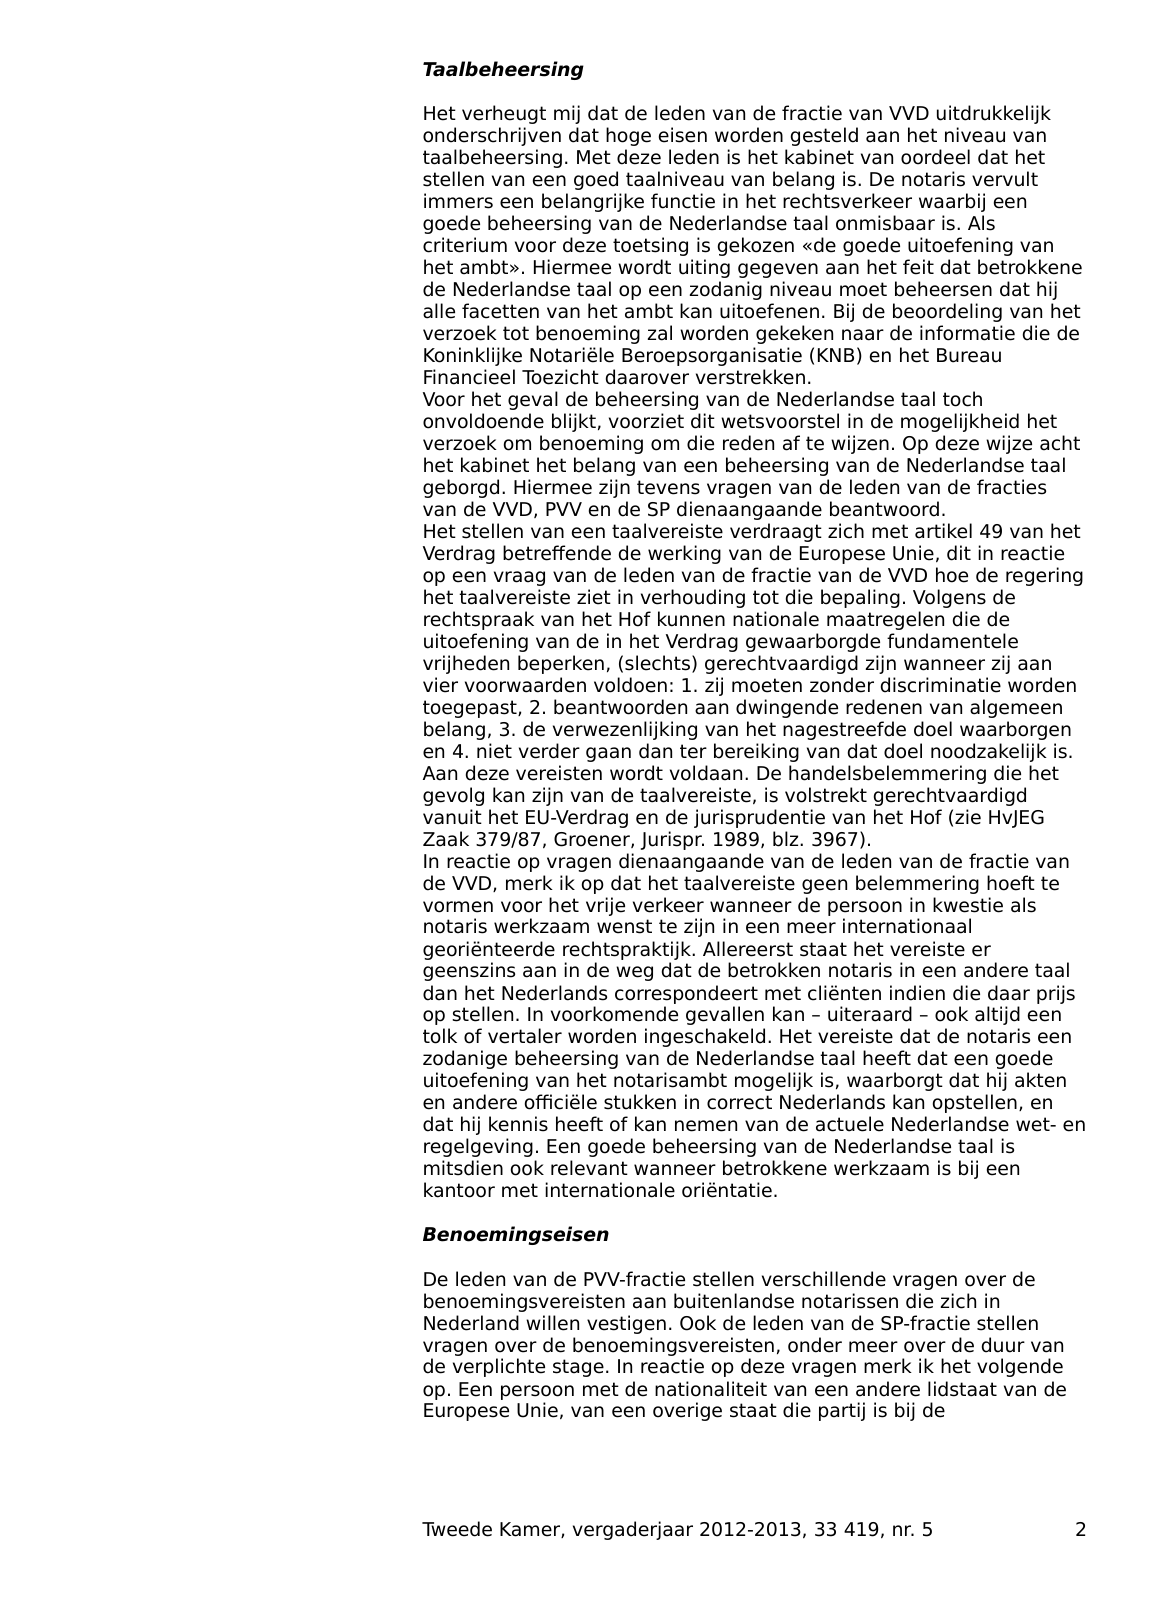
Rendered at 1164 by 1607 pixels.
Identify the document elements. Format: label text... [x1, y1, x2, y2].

text Het verheugt mij dat de leden van de fractie van VVD uitdrukkelijk onderschrijven dat hoge eisen worden gesteld aan het niveau van taalbeheersing. Met deze leden is het kabinet van oordeel dat het stellen van een goed taalniveau van belang is. De notaris vervult immers een belangrijke functie in het rechtsverkeer waarbij een goede beheersing van de Nederlandse taal onmisbaar is. Als criterium voor deze toetsing is gekozen «de goede uitoefening van het ambt». Hiermee wordt uiting gegeven aan het feit dat betrokkene de Nederlandse taal op een zodanig niveau moet beheersen dat hij alle facetten van het ambt kan uitoefenen. Bij de beoordeling van het verzoek tot benoeming zal worden gekeken naar de informatie die de Koninklijke Notariële Beroepsorganisatie (KNB) en het Bureau Financieel Toezicht daarover verstrekken. [422, 103, 1087, 389]
text Het stellen van een taalvereiste verdraagt zich met artikel 49 van het Verdrag betreffende de werking van de Europese Unie, dit in reactie op een vraag van de leden van de fractie van de VVD hoe de regering het taalvereiste ziet in verhouding tot die bepaling. Volgens de rechtspraak van het Hof kunnen nationale maatregelen die de uitoefening van de in het Verdrag gewaarborgde fundamentele vrijheden beperken, (slechts) gerechtvaardigd zijn wanneer zij aan vier voorwaarden voldoen: 1. zij moeten zonder discriminatie worden toegepast, 2. beantwoorden aan dwingende redenen van algemeen belang, 3. de verwezenlijking van het nagestreefde doel waarborgen en 4. niet verder gaan dan ter bereiking van dat doel noodzakelijk is. Aan deze vereisten wordt voldaan. De handelsbelemmering die het gevolg kan zijn van de taalvereiste, is volstrekt gerechtvaardigd vanuit het EU-Verdrag en de jurisprudentie van het Hof (zie HvJEG Zaak 379/87, Groener, Jurispr. 1989, blz. 3967). [422, 521, 1087, 851]
text De leden van de PVV-fractie stellen verschillende vragen over de benoemingsvereisten aan buitenlandse notarissen die zich in Nederland willen vestigen. Ook de leden van de SP-fractie stellen vragen over de benoemingsvereisten, onder meer over de duur van de verplichte stage. In reactie op deze vragen merk ik het volgende op. Een persoon met de nationaliteit van een andere lidstaat van de Europese Unie, van een overige staat die partij is bij de [422, 1268, 1087, 1422]
subtitle Taalbeheersing [422, 59, 1087, 81]
text Voor het geval de beheersing van de Nederlandse taal toch onvoldoende blijkt, voorziet dit wetsvoorstel in de mogelijkheid het verzoek om benoeming om die reden af te wijzen. Op deze wijze acht het kabinet het belang van een beheersing van de Nederlandse taal geborgd. Hiermee zijn tevens vragen van de leden van de fracties van de VVD, PVV en de SP dienaangaande beantwoord. [422, 389, 1087, 521]
subtitle Benoemingseisen [422, 1224, 1087, 1246]
text In reactie op vragen dienaangaande van de leden van de fractie van de VVD, merk ik op dat het taalvereiste geen belemmering hoeft te vormen voor het vrije verkeer wanneer de persoon in kwestie als notaris werkzaam wenst te zijn in een meer internationaal georiënteerde rechtspraktijk. Allereerst staat het vereiste er geenszins aan in de weg dat de betrokken notaris in een andere taal dan het Nederlands correspondeert met cliënten indien die daar prijs op stellen. In voorkomende gevallen kan – uiteraard – ook altijd een tolk of vertaler worden ingeschakeld. Het vereiste dat de notaris een zodanige beheersing van de Nederlandse taal heeft dat een goede uitoefening van het notarisambt mogelijk is, waarborgt dat hij akten en andere officiële stukken in correct Nederlands kan opstellen, en dat hij kennis heeft of kan nemen van de actuele Nederlandse wet- en regelgeving. Een goede beheersing van de Nederlandse taal is mitsdien ook relevant wanneer betrokkene werkzaam is bij een kantoor met internationale oriëntatie. [422, 851, 1087, 1202]
